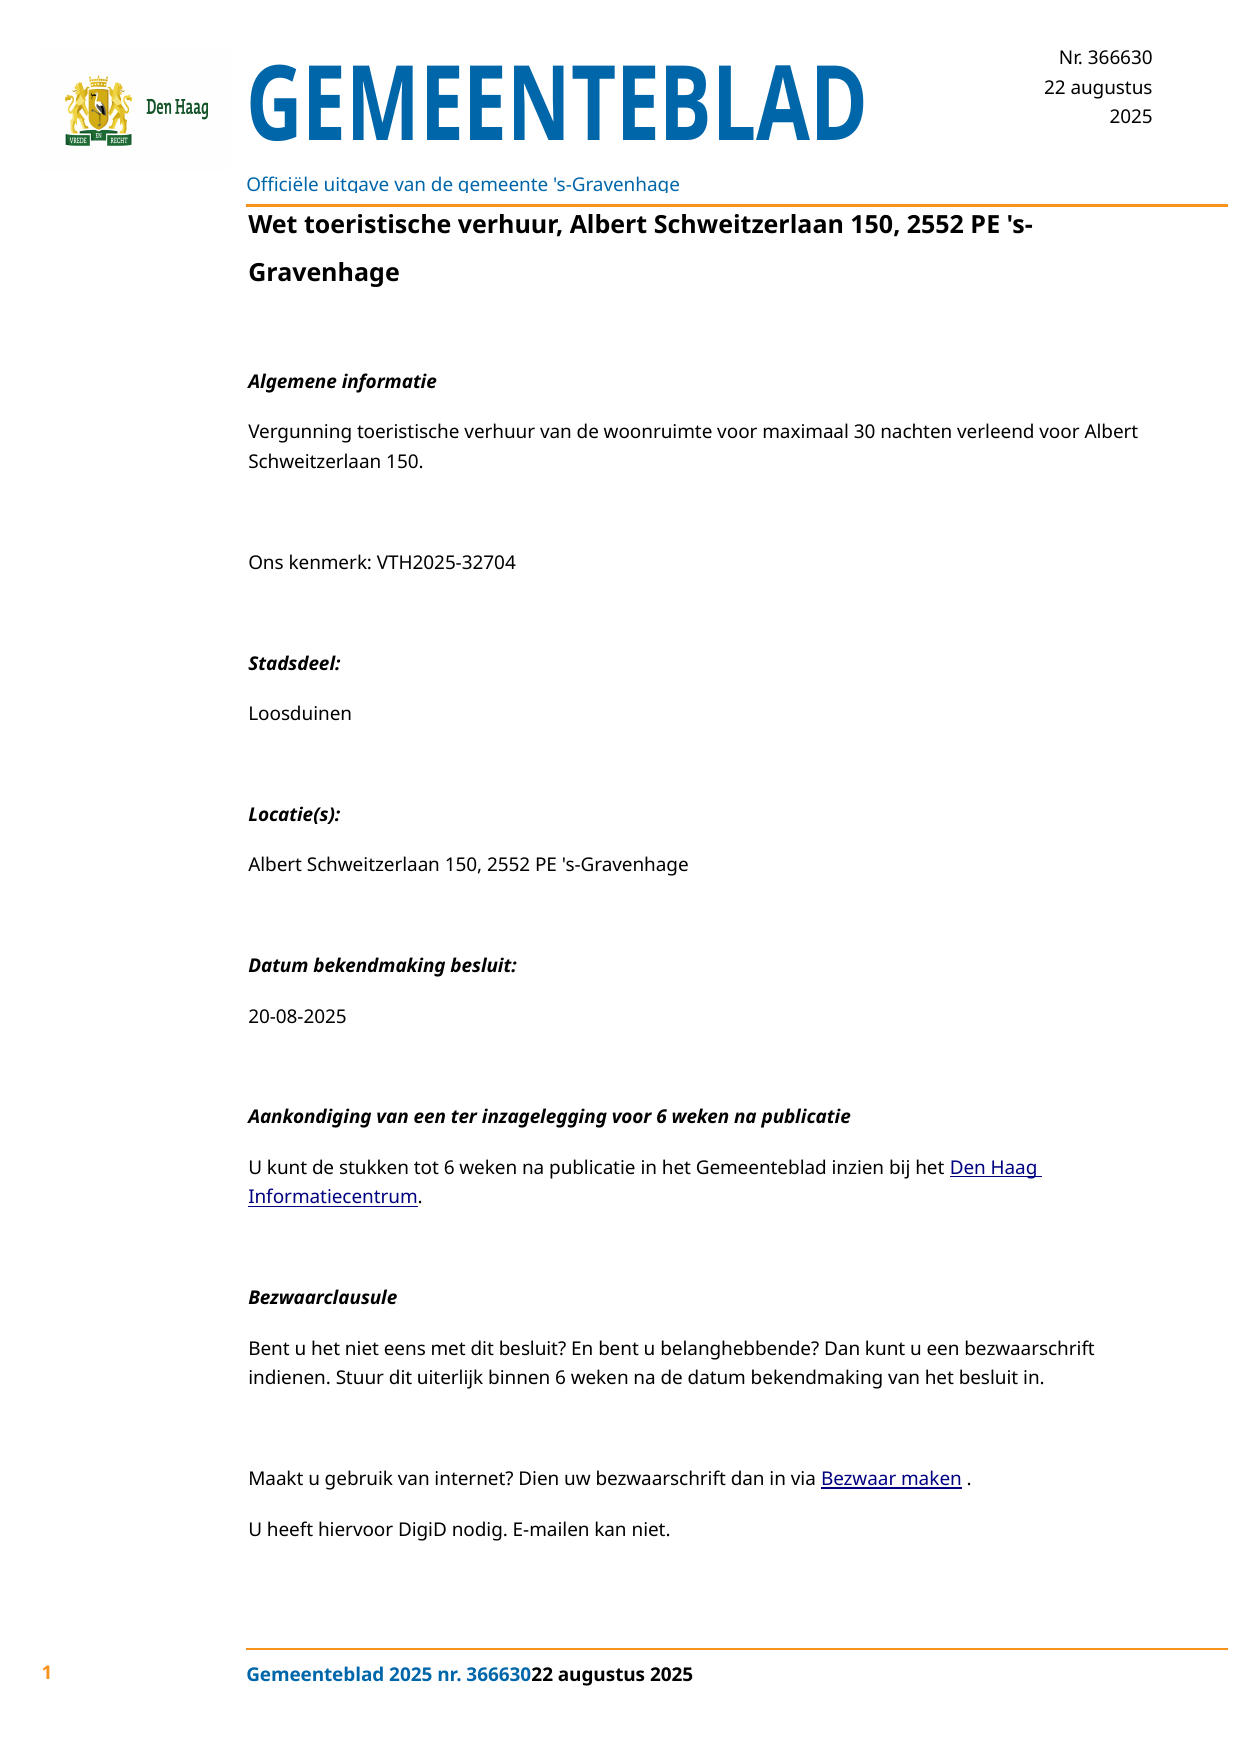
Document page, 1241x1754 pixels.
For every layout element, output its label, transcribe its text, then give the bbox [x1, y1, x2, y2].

text Bent u het niet eens met dit besluit? En bent u belanghebbende? Dan kunt u een bezwaarschrift indienen. Stuur dit uiterlijk binnen 6 weken na de datum bekendmaking van het besluit in. [248, 1335, 1152, 1390]
text Vergunning toeristische verhuur van de woonruimte voor maximaal 30 nachten verleend voor Albert Schweitzerlaan 150. [248, 419, 1152, 474]
text Bezwaarclausule [248, 1284, 1152, 1310]
text Stadsdeel: [248, 650, 1152, 676]
text U heeft hiervoor DigiD nodig. E-mailen kan niet. [248, 1516, 1152, 1542]
text Albert Schweitzerlaan 150, 2552 PE 's-Gravenhage [248, 852, 1152, 877]
text Datum bekendmaking besluit: [248, 952, 1152, 978]
text Algemene informatie [248, 368, 1152, 394]
text U kunt de stukken tot 6 weken na publicatie in het Gemeenteblad inzien bij het Den Haag Informatiecentrum. [248, 1154, 1152, 1209]
text Locatie(s): [248, 801, 1152, 827]
text Aankondiging van een ter inzagelegging voor 6 weken na publicatie [248, 1104, 1152, 1129]
text Wet toeristische verhuur, Albert Schweitzerlaan 150, 2552 PE 's-Gravenhage [248, 207, 1152, 288]
text 20-08-2025 [248, 1003, 1152, 1029]
picture [41, 47, 231, 172]
text Loosduinen [248, 700, 1152, 726]
text Maakt u gebruik van internet? Dien uw bezwaarschrift dan in via Bezwaar maken . [248, 1465, 1152, 1491]
text Ons kenmerk: VTH2025-32704 [248, 549, 1152, 575]
